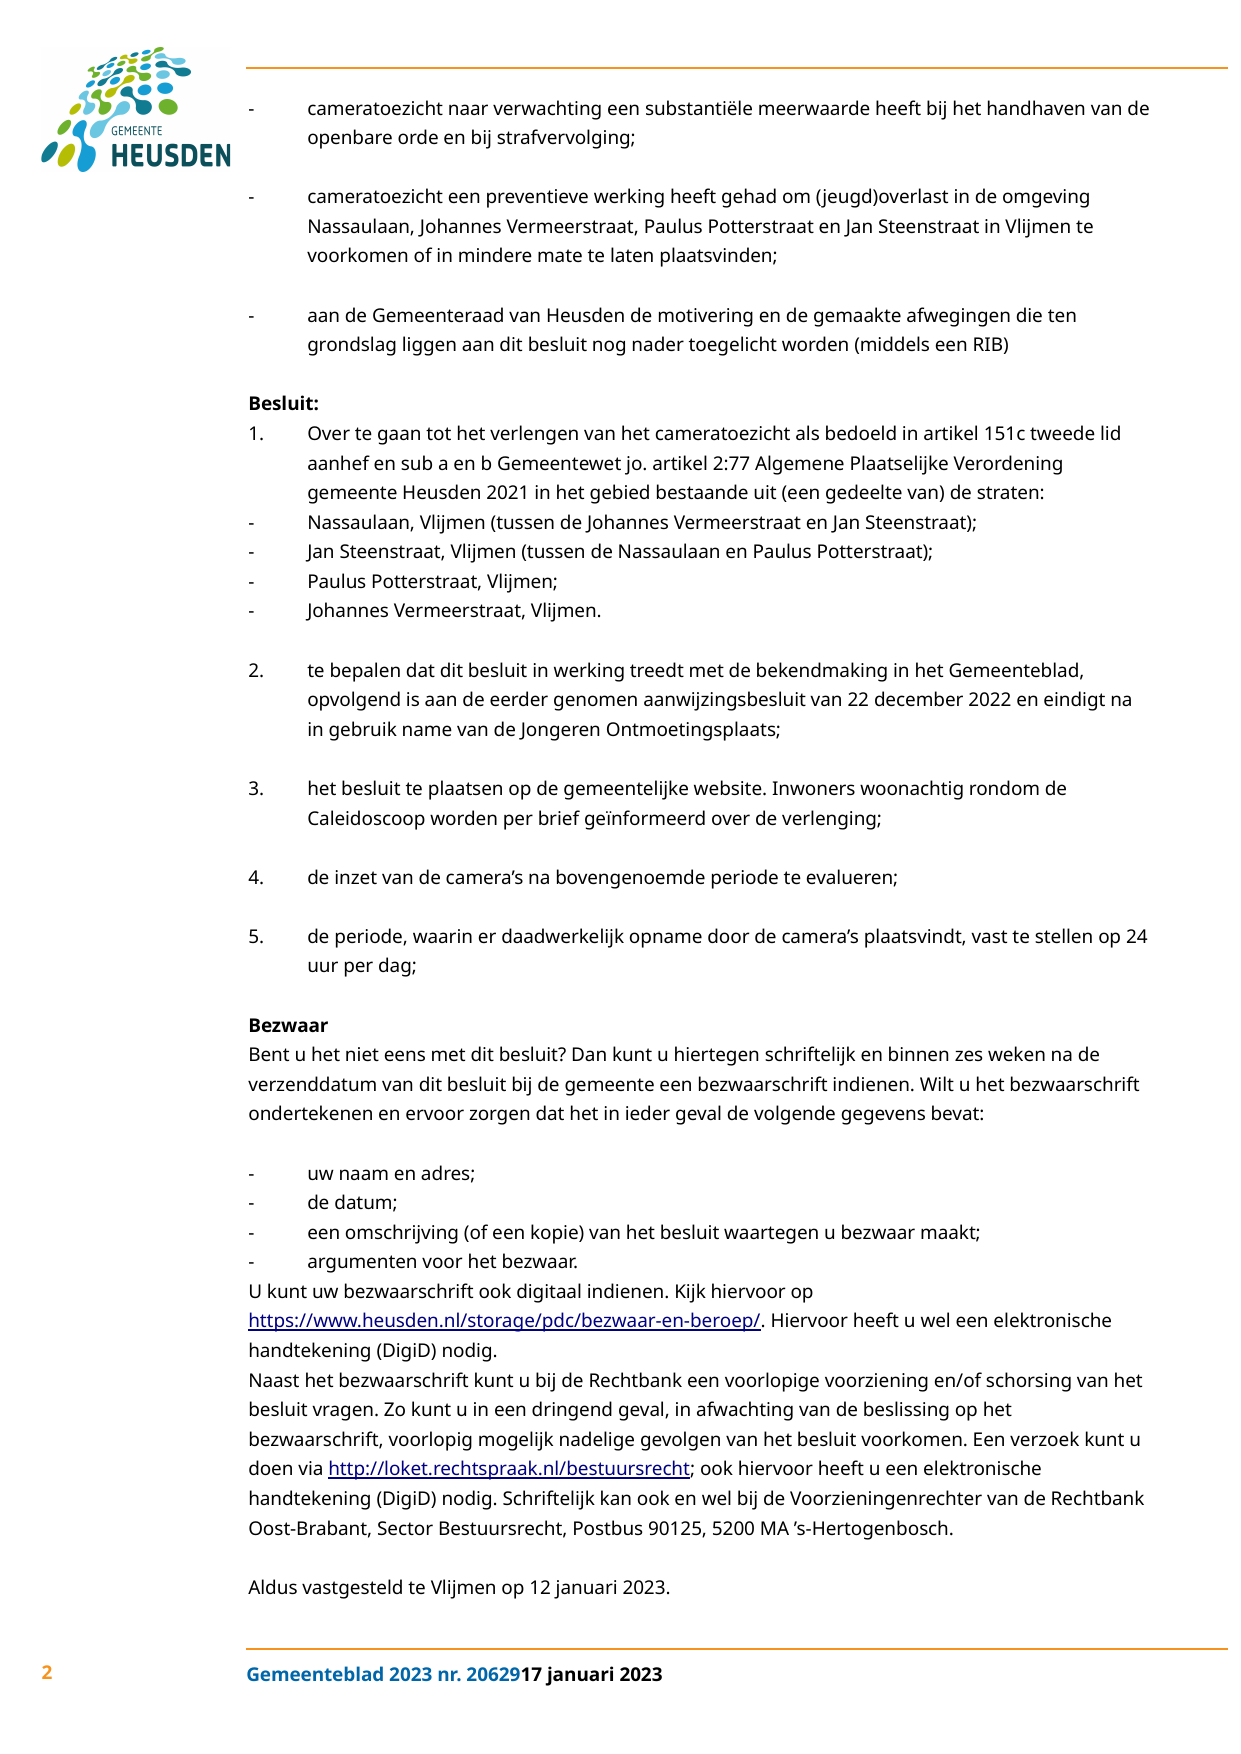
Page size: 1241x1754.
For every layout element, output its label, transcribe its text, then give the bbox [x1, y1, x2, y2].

text Bezwaar [248, 1012, 1152, 1038]
picture [41, 47, 231, 172]
list aan de Gemeenteraad van Heusden de motivering en de gemaakte afwegingen die ten grondslag liggen aan dit besluit nog nader toegelicht worden (middels een RIB) [248, 302, 1152, 357]
text Bent u het niet eens met dit besluit? Dan kunt u hiertegen schriftelijk en binnen zes weken na de verzenddatum van dit besluit bij de gemeente een bezwaarschrift indienen. Wilt u het bezwaarschrift ondertekenen en ervoor zorgen dat het in ieder geval de volgende gegevens bevat: [248, 1041, 1152, 1126]
list de inzet van de camera’s na bovengenoemde periode te evalueren; [248, 864, 1152, 890]
list een omschrijving (of een kopie) van het besluit waartegen u bezwaar maakt; [248, 1219, 1152, 1245]
list Johannes Vermeerstraat, Vlijmen. [248, 598, 1152, 623]
text Aldus vastgesteld te Vlijmen op 12 januari 2023. [248, 1574, 1152, 1600]
text U kunt uw bezwaarschrift ook digitaal indienen. Kijk hiervoor op https://www.heusden.nl/storage/pdc/bezwaar-en-beroep/. Hiervoor heeft u wel een elektronische handtekening (DigiD) nodig. [248, 1278, 1152, 1363]
list argumenten voor het bezwaar. [248, 1248, 1152, 1274]
list Paulus Potterstraat, Vlijmen; [248, 568, 1152, 594]
list cameratoezicht naar verwachting een substantiële meerwaarde heeft bij het handhaven van de openbare orde en bij strafvervolging; [248, 95, 1152, 150]
text Naast het bezwaarschrift kunt u bij de Rechtbank een voorlopige voorziening en/of schorsing van het besluit vragen. Zo kunt u in een dringend geval, in afwachting van de beslissing op het bezwaarschrift, voorlopig mogelijk nadelige gevolgen van het besluit voorkomen. Een verzoek kunt u doen via http://loket.rechtspraak.nl/bestuursrecht; ook hiervoor heeft u een elektronische handtekening (DigiD) nodig. Schriftelijk kan ook en wel bij de Voorzieningenrechter van de Rechtbank Oost-Brabant, Sector Bestuursrecht, Postbus 90125, 5200 MA ’s-Hertogenbosch. [248, 1367, 1152, 1541]
list het besluit te plaatsen op de gemeentelijke website. Inwoners woonachtig rondom de Caleidoscoop worden per brief geïnformeerd over de verlenging; [248, 775, 1152, 831]
list de datum; [248, 1189, 1152, 1215]
list Jan Steenstraat, Vlijmen (tussen de Nassaulaan en Paulus Potterstraat); [248, 538, 1152, 564]
list Nassaulaan, Vlijmen (tussen de Johannes Vermeerstraat en Jan Steenstraat); [248, 509, 1152, 535]
list uw naam en adres; [248, 1160, 1152, 1186]
text Besluit: [248, 391, 1152, 416]
list Over te gaan tot het verlengen van het cameratoezicht als bedoeld in artikel 151c tweede lid aanhef en sub a en b Gemeentewet jo. artikel 2:77 Algemene Plaatselijke Verordening gemeente Heusden 2021 in het gebied bestaande uit (een gedeelte van) de straten: [248, 420, 1152, 505]
list cameratoezicht een preventieve werking heeft gehad om (jeugd)overlast in de omgeving Nassaulaan, Johannes Vermeerstraat, Paulus Potterstraat en Jan Steenstraat in Vlijmen te voorkomen of in mindere mate te laten plaatsvinden; [248, 183, 1152, 268]
list te bepalen dat dit besluit in werking treedt met de bekendmaking in het Gemeenteblad, opvolgend is aan de eerder genomen aanwijzingsbesluit van 22 december 2022 en eindigt na in gebruik name van de Jongeren Ontmoetingsplaats; [248, 657, 1152, 742]
list de periode, waarin er daadwerkelijk opname door de camera’s plaatsvindt, vast te stellen op 24 uur per dag; [248, 923, 1152, 978]
